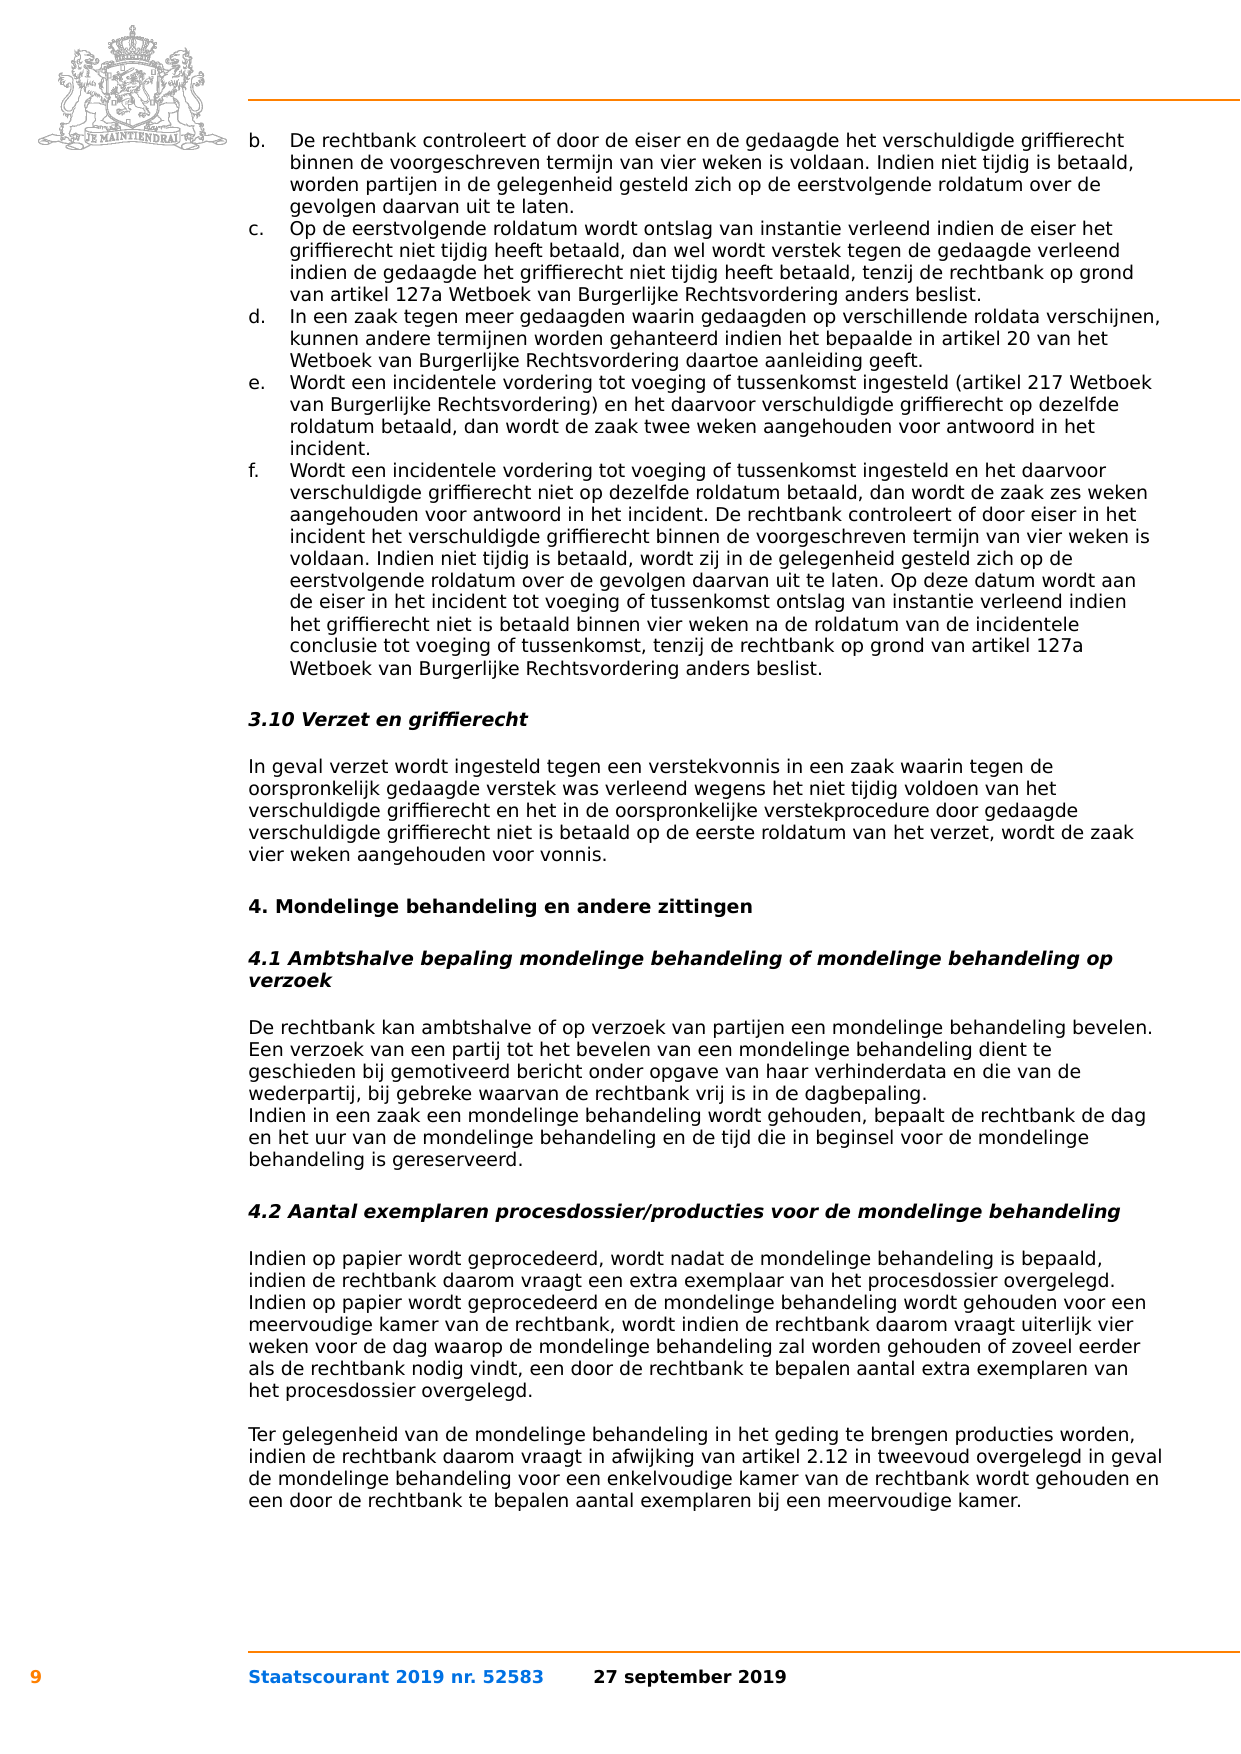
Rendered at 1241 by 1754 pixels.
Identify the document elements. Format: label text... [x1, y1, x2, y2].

text Een verzoek van een partij tot het bevelen van een mondelinge behandeling dient te geschieden bij gemotiveerd bericht onder opgave van haar verhinderdata en die van de wederpartij, bij gebreke waarvan de rechtbank vrij is in de dagbepaling. [248, 1039, 1163, 1105]
text In geval verzet wordt ingesteld tegen een verstekvonnis in een zaak waarin tegen de oorspronkelijk gedaagde verstek was verleend wegens het niet tijdig voldoen van het verschuldigde griffierecht en het in de oorspronkelijke verstekprocedure door gedaagde verschuldigde griffierecht niet is betaald op de eerste roldatum van het verzet, wordt de zaak vier weken aangehouden voor vonnis. [248, 756, 1163, 866]
text Indien op papier wordt geprocedeerd, wordt nadat de mondelinge behandeling is bepaald, indien de rechtbank daarom vraagt een extra exemplaar van het procesdossier overgelegd. Indien op papier wordt geprocedeerd en de mondelinge behandeling wordt gehouden voor een meervoudige kamer van de rechtbank, wordt indien de rechtbank daarom vraagt uiterlijk vier weken voor de dag waarop de mondelinge behandeling zal worden gehouden of zoveel eerder als de rechtbank nodig vindt, een door de rechtbank te bepalen aantal extra exemplaren van het procesdossier overgelegd. [248, 1248, 1163, 1402]
text b. De rechtbank controleert of door de eiser en de gedaagde het verschuldigde griffierecht binnen de voorgeschreven termijn van vier weken is voldaan. Indien niet tijdig is betaald, worden partijen in de gelegenheid gesteld zich op de eerstvolgende roldatum over de gevolgen daarvan uit te laten. [248, 130, 1163, 218]
subtitle 3.10 Verzet en griffierecht [248, 709, 1163, 731]
text c. Op de eerstvolgende roldatum wordt ontslag van instantie verleend indien de eiser het griffierecht niet tijdig heeft betaald, dan wel wordt verstek tegen de gedaagde verleend indien de gedaagde het griffierecht niet tijdig heeft betaald, tenzij de rechtbank op grond van artikel 127a Wetboek van Burgerlijke Rechtsvordering anders beslist. [248, 218, 1163, 306]
text f. Wordt een incidentele vordering tot voeging of tussenkomst ingesteld en het daarvoor verschuldigde griffierecht niet op dezelfde roldatum betaald, dan wordt de zaak zes weken aangehouden voor antwoord in het incident. De rechtbank controleert of door eiser in het incident het verschuldigde griffierecht binnen de voorgeschreven termijn van vier weken is voldaan. Indien niet tijdig is betaald, wordt zij in de gelegenheid gesteld zich op de eerstvolgende roldatum over de gevolgen daarvan uit te laten. Op deze datum wordt aan de eiser in het incident tot voeging of tussenkomst ontslag van instantie verleend indien het griffierecht niet is betaald binnen vier weken na de roldatum van de incidentele conclusie tot voeging of tussenkomst, tenzij de rechtbank op grond van artikel 127a Wetboek van Burgerlijke Rechtsvordering anders beslist. [248, 459, 1163, 679]
text e. Wordt een incidentele vordering tot voeging of tussenkomst ingesteld (artikel 217 Wetboek van Burgerlijke Rechtsvordering) en het daarvoor verschuldigde griffierecht op dezelfde roldatum betaald, dan wordt de zaak twee weken aangehouden voor antwoord in het incident. [248, 372, 1163, 459]
picture [38, 25, 227, 150]
text d. In een zaak tegen meer gedaagden waarin gedaagden op verschillende roldata verschijnen, kunnen andere termijnen worden gehanteerd indien het bepaalde in artikel 20 van het Wetboek van Burgerlijke Rechtsvordering daartoe aanleiding geeft. [248, 306, 1163, 372]
subtitle 4. Mondelinge behandeling en andere zittingen [248, 896, 1163, 918]
subtitle 4.2 Aantal exemplaren procesdossier/producties voor de mondelinge behandeling [248, 1201, 1163, 1223]
text De rechtbank kan ambtshalve of op verzoek van partijen een mondelinge behandeling bevelen. [248, 1017, 1163, 1039]
subtitle 4.1 Ambtshalve bepaling mondelinge behandeling of mondelinge behandeling op verzoek [248, 948, 1163, 992]
text Indien in een zaak een mondelinge behandeling wordt gehouden, bepaalt de rechtbank de dag en het uur van de mondelinge behandeling en de tijd die in beginsel voor de mondelinge behandeling is gereserveerd. [248, 1105, 1163, 1171]
text Ter gelegenheid van de mondelinge behandeling in het geding te brengen producties worden, indien de rechtbank daarom vraagt in afwijking van artikel 2.12 in tweevoud overgelegd in geval de mondelinge behandeling voor een enkelvoudige kamer van de rechtbank wordt gehouden en een door de rechtbank te bepalen aantal exemplaren bij een meervoudige kamer. [248, 1424, 1163, 1512]
